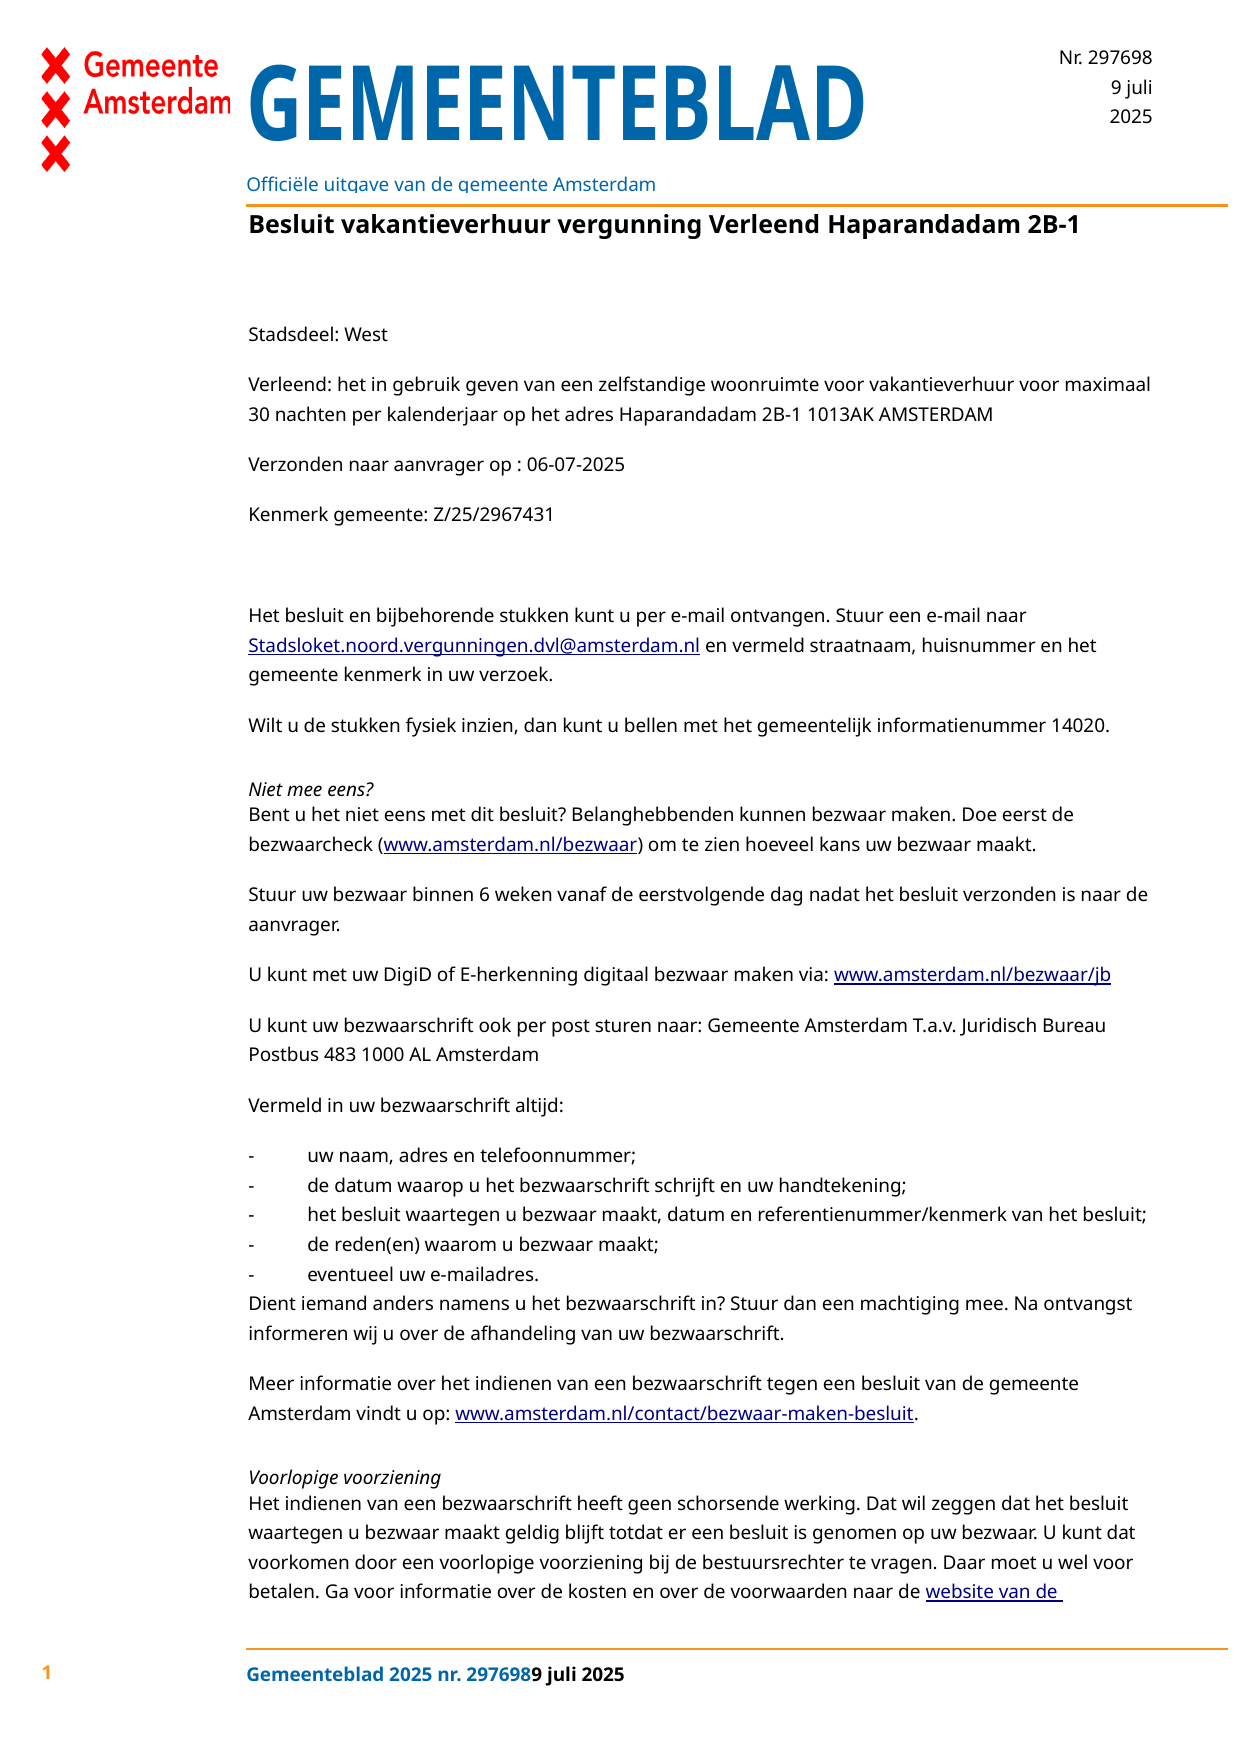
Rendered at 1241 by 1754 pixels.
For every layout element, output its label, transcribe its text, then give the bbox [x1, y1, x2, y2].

list de reden(en) waarom u bezwaar maakt; [248, 1231, 1152, 1257]
text Voorlopige voorziening [248, 1464, 1152, 1490]
text Niet mee eens? [248, 776, 1152, 802]
text Verzonden naar aanvrager op : 06-07-2025 [248, 451, 1152, 477]
text Bent u het niet eens met dit besluit? Belanghebbenden kunnen bezwaar maken. Doe eerst de bezwaarcheck (www.amsterdam.nl/bezwaar) om te zien hoeveel kans uw bezwaar maakt. [248, 802, 1152, 857]
picture [41, 47, 231, 172]
text U kunt uw bezwaarschrift ook per post sturen naar: Gemeente Amsterdam T.a.v. Juridisch Bureau Postbus 483 1000 AL Amsterdam [248, 1012, 1152, 1067]
text Kenmerk gemeente: Z/25/2967431 [248, 502, 1152, 527]
text Het indienen van een bezwaarschrift heeft geen schorsende werking. Dat wil zeggen dat het besluit waartegen u bezwaar maakt geldig blijft totdat er een besluit is genomen op uw bezwaar. U kunt dat voorkomen door een voorlopige voorziening bij de bestuursrechter te vragen. Daar moet u wel voor betalen. Ga voor informatie over de kosten en over de voorwaarden naar de website van de [248, 1490, 1152, 1604]
text Verleend: het in gebruik geven van een zelfstandige woonruimte voor vakantieverhuur voor maximaal 30 nachten per kalenderjaar op het adres Haparandadam 2B-1 1013AK AMSTERDAM [248, 371, 1152, 426]
text Stadsdeel: West [248, 321, 1152, 346]
list eventueel uw e-mailadres. [248, 1261, 1152, 1287]
text Het besluit en bijbehorende stukken kunt u per e-mail ontvangen. Stuur een e-mail naar Stadsloket.noord.vergunningen.dvl@amsterdam.nl en vermeld straatnaam, huisnummer en het gemeente kenmerk in uw verzoek. [248, 602, 1152, 687]
text Meer informatie over het indienen van een bezwaarschrift tegen een besluit van de gemeente Amsterdam vindt u op: www.amsterdam.nl/contact/bezwaar-maken-besluit. [248, 1370, 1152, 1426]
list de datum waarop u het bezwaarschrift schrijft en uw handtekening; [248, 1172, 1152, 1198]
text Dient iemand anders namens u het bezwaarschrift in? Stuur dan een machtiging mee. Na ontvangst informeren wij u over de afhandeling van uw bezwaarschrift. [248, 1290, 1152, 1346]
text U kunt met uw DigiD of E-herkenning digitaal bezwaar maken via: www.amsterdam.nl/bezwaar/jb [248, 962, 1152, 987]
text Wilt u de stukken fysiek inzien, dan kunt u bellen met het gemeentelijk informatienummer 14020. [248, 712, 1152, 738]
list het besluit waartegen u bezwaar maakt, datum en referentienummer/kenmerk van het besluit; [248, 1202, 1152, 1227]
text Vermeld in uw bezwaarschrift altijd: [248, 1092, 1152, 1118]
text Stuur uw bezwaar binnen 6 weken vanaf de eerstvolgende dag nadat het besluit verzonden is naar de aanvrager. [248, 882, 1152, 937]
text Besluit vakantieverhuur vergunning Verleend Haparandadam 2B-1 [248, 207, 1152, 241]
list uw naam, adres en telefoonnummer; [248, 1142, 1152, 1168]
